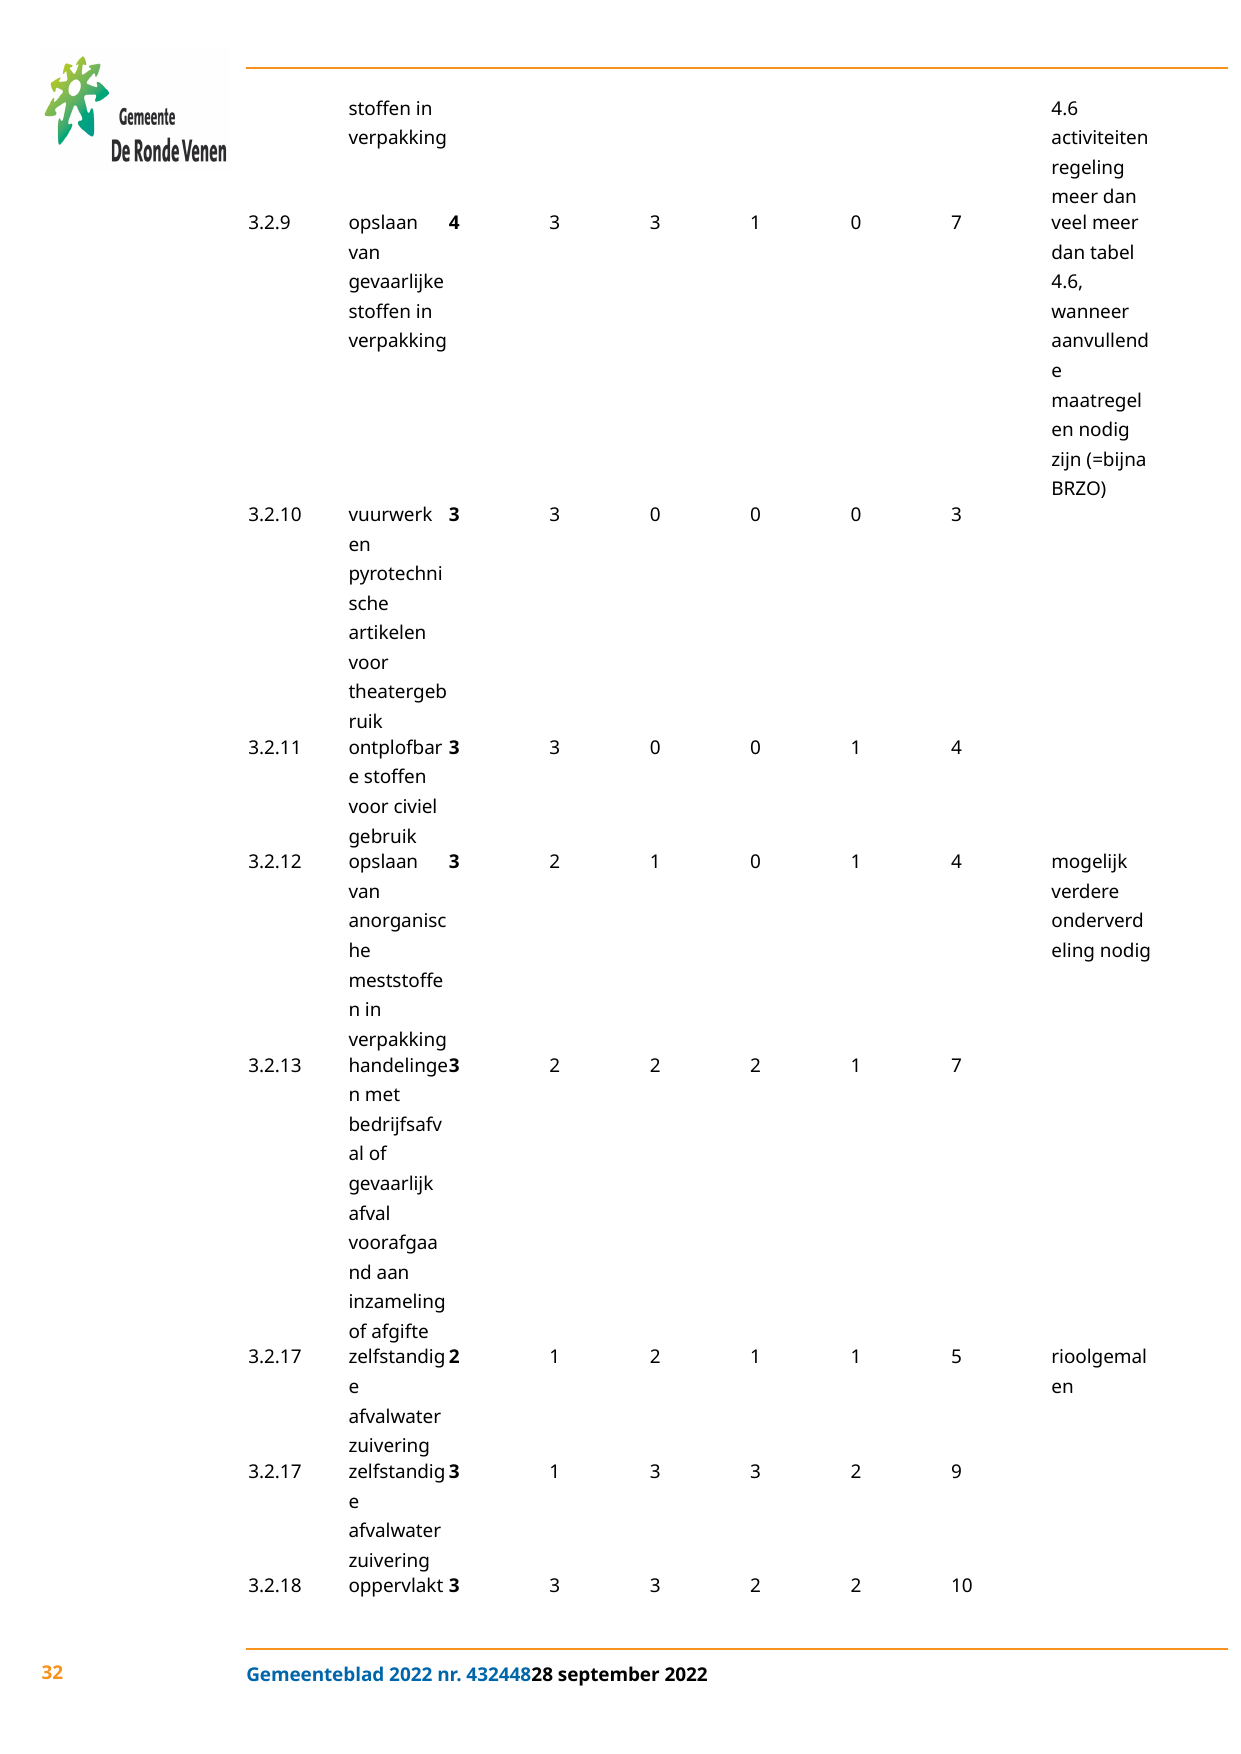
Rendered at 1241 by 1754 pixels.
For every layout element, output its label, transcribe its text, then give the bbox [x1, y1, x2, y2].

table_cell 3.2.12 [248, 849, 348, 1052]
table_cell [750, 95, 850, 209]
table_cell 0 [850, 501, 951, 734]
table_cell 3.2.17 [248, 1344, 348, 1458]
table_cell handelingen met bedrijfsafval of gevaarlijk afval voorafgaand aan inzameling of afgifte [348, 1052, 449, 1344]
table_cell 3 [951, 501, 1051, 734]
table_cell 3.2.11 [248, 734, 348, 848]
table_cell 0 [850, 209, 951, 501]
table_cell [1051, 734, 1152, 848]
table_cell 0 [650, 734, 750, 848]
table_cell 3 [449, 849, 549, 1052]
table_cell 3 [750, 1458, 850, 1573]
table_cell 1 [850, 734, 951, 848]
table_cell 1 [549, 1458, 649, 1573]
table_cell [951, 95, 1051, 209]
table_cell [850, 95, 951, 209]
table_cell 3 [549, 734, 649, 848]
table_cell zelfstandige afvalwaterzuivering [348, 1344, 449, 1458]
table_cell [1051, 1573, 1152, 1598]
table_cell 7 [951, 209, 1051, 501]
table_cell 2 [750, 1052, 850, 1344]
table_cell [1051, 1052, 1152, 1344]
table_cell 1 [650, 849, 750, 1052]
table_cell 3 [650, 1573, 750, 1598]
table_cell 0 [750, 501, 850, 734]
table_cell 3 [549, 501, 649, 734]
table_cell 4 [951, 849, 1051, 1052]
table_cell 4.6 activiteitenregeling meer dan [1051, 95, 1152, 209]
table_cell [248, 95, 348, 209]
table_cell ontplofbare stoffen voor civiel gebruik [348, 734, 449, 848]
table_cell 4 [951, 734, 1051, 848]
table_cell 1 [750, 1344, 850, 1458]
table_cell 9 [951, 1458, 1051, 1573]
table_cell 2 [850, 1573, 951, 1598]
table_cell 3 [449, 1573, 549, 1598]
table_cell 3 [650, 209, 750, 501]
table_cell 3 [449, 501, 549, 734]
table_cell 3.2.10 [248, 501, 348, 734]
table_cell 5 [951, 1344, 1051, 1458]
table_cell 2 [650, 1344, 750, 1458]
table_cell mogelijk verdere onderverdeling nodig [1051, 849, 1152, 1052]
table_cell opslaan van gevaarlijke stoffen in verpakking [348, 209, 449, 501]
table_cell [449, 95, 549, 209]
table_cell 4 [449, 209, 549, 501]
table_cell 1 [750, 209, 850, 501]
table_cell 2 [850, 1458, 951, 1573]
table_cell 0 [650, 501, 750, 734]
table_cell 1 [850, 1052, 951, 1344]
table_cell 1 [850, 1344, 951, 1458]
table_cell 3 [549, 1573, 649, 1598]
table_cell 1 [549, 1344, 649, 1458]
table_cell 3.2.17 [248, 1458, 348, 1573]
table_cell [549, 95, 649, 209]
table_cell 2 [750, 1573, 850, 1598]
table_cell rioolgemalen [1051, 1344, 1152, 1458]
table_cell oppervlakt [348, 1573, 449, 1598]
table_cell 0 [750, 849, 850, 1052]
table_cell 2 [549, 1052, 649, 1344]
table_cell 2 [449, 1344, 549, 1458]
table_cell veel meer dan tabel 4.6, wanneer aanvullende maatregelen nodig zijn (=bijna BRZO) [1051, 209, 1152, 501]
table_cell opslaan van anorganische meststoffen in verpakking [348, 849, 449, 1052]
table_cell 3 [650, 1458, 750, 1573]
table_cell 0 [750, 734, 850, 848]
table_cell stoffen in verpakking [348, 95, 449, 209]
table_cell 3 [449, 734, 549, 848]
table_cell 3 [449, 1052, 549, 1344]
table_cell 3.2.13 [248, 1052, 348, 1344]
table_cell 2 [650, 1052, 750, 1344]
table_cell 10 [951, 1573, 1051, 1598]
table_cell 3.2.18 [248, 1573, 348, 1598]
table_cell [650, 95, 750, 209]
table_cell [1051, 501, 1152, 734]
table_cell 3 [549, 209, 649, 501]
table_cell [1051, 1458, 1152, 1573]
table_cell 3 [449, 1458, 549, 1573]
table_cell zelfstandige afvalwaterzuivering [348, 1458, 449, 1573]
picture [41, 47, 231, 172]
table_cell 7 [951, 1052, 1051, 1344]
table_cell 3.2.9 [248, 209, 348, 501]
table_cell 1 [850, 849, 951, 1052]
table_cell 2 [549, 849, 649, 1052]
table_cell vuurwerk en pyrotechnische artikelen voor theatergebruik [348, 501, 449, 734]
